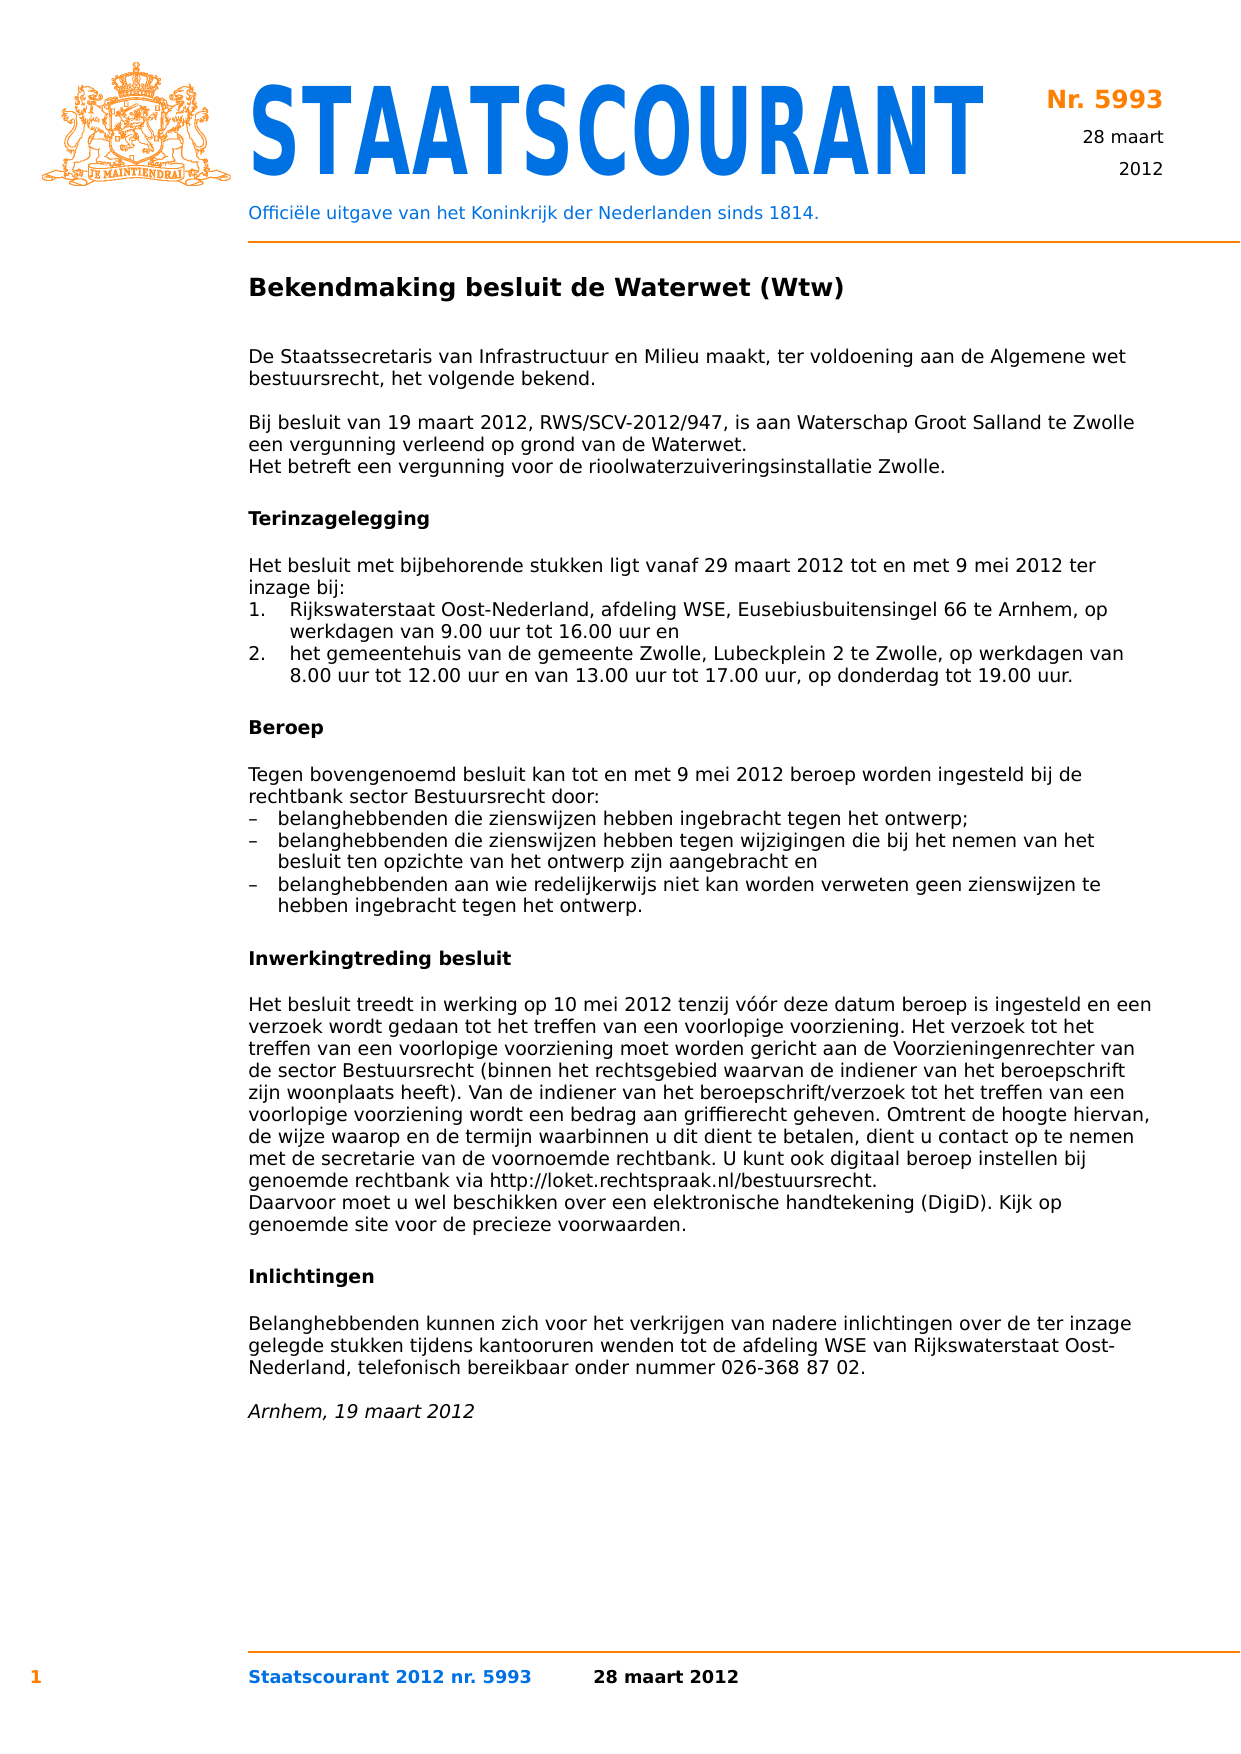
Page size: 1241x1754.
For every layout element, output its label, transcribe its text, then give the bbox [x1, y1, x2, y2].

text Belanghebbenden kunnen zich voor het verkrijgen van nadere inlichtingen over de ter inzage gelegde stukken tijdens kantooruren wenden tot de afdeling WSE van Rijkswaterstaat Oost-Nederland, telefonisch bereikbaar onder nummer 026-368 87 02. [248, 1313, 1163, 1379]
subtitle Terinzagelegging [248, 508, 1163, 530]
text 1. Rijkswaterstaat Oost-Nederland, afdeling WSE, Eusebiusbuitensingel 66 te Arnhem, op werkdagen van 9.00 uur tot 16.00 uur en [248, 599, 1163, 643]
table_header Nr. 5993 [998, 62, 1240, 121]
table_header [25, 62, 248, 241]
text 2. het gemeentehuis van de gemeente Zwolle, Lubeckplein 2 te Zwolle, op werkdagen van 8.00 uur tot 12.00 uur en van 13.00 uur tot 17.00 uur, op donderdag tot 19.00 uur. [248, 643, 1163, 687]
text Het besluit met bijbehorende stukken ligt vanaf 29 maart 2012 tot en met 9 mei 2012 ter inzage bij: [248, 555, 1163, 599]
text Daarvoor moet u wel beschikken over een elektronische handtekening (DigiD). Kijk op genoemde site voor de precieze voorwaarden. [248, 1192, 1163, 1236]
text – belanghebbenden aan wie redelijkerwijs niet kan worden verweten geen zienswijzen te hebben ingebracht tegen het ontwerp. [248, 873, 1163, 917]
table_cell Officiële uitgave van het Koninkrijk der Nederlanden sinds 1814. [248, 203, 1240, 241]
table_header STAATSCOURANT [248, 62, 998, 203]
table_cell 28 maart [998, 121, 1240, 153]
text Tegen bovengenoemd besluit kan tot en met 9 mei 2012 beroep worden ingesteld bij de rechtbank sector Bestuursrecht door: [248, 763, 1163, 807]
text – belanghebbenden die zienswijzen hebben ingebracht tegen het ontwerp; [248, 807, 1163, 829]
text – belanghebbenden die zienswijzen hebben tegen wijzigingen die bij het nemen van het besluit ten opzichte van het ontwerp zijn aangebracht en [248, 829, 1163, 873]
subtitle Inwerkingtreding besluit [248, 947, 1163, 969]
table_cell 2012 [998, 153, 1240, 203]
subtitle Inlichtingen [248, 1266, 1163, 1288]
text Het betreft een vergunning voor de rioolwaterzuiveringsinstallatie Zwolle. [248, 456, 1163, 478]
text De Staatssecretaris van Infrastructuur en Milieu maakt, ter voldoening aan de Algemene wet bestuursrecht, het volgende bekend. [248, 346, 1163, 390]
text Arnhem, 19 maart 2012 [248, 1401, 1163, 1423]
subtitle Bekendmaking besluit de Waterwet (Wtw) [248, 273, 1163, 302]
text Bij besluit van 19 maart 2012, RWS/SCV-2012/947, is aan Waterschap Groot Salland te Zwolle een vergunning verleend op grond van de Waterwet. [248, 412, 1163, 456]
text Het besluit treedt in werking op 10 mei 2012 tenzij vóór deze datum beroep is ingesteld en een verzoek wordt gedaan tot het treffen van een voorlopige voorziening. Het verzoek tot het treffen van een voorlopige voorziening moet worden gericht aan de Voorzieningenrechter van de sector Bestuursrecht (binnen het rechtsgebied waarvan de indiener van het beroepschrift zijn woonplaats heeft). Van de indiener van het beroepschrift/verzoek tot het treffen van een voorlopige voorziening wordt een bedrag aan griffierecht geheven. Omtrent de hoogte hiervan, de wijze waarop en de termijn waarbinnen u dit dient te betalen, dient u contact op te nemen met de secretarie van de voornoemde rechtbank. U kunt ook digitaal beroep instellen bij genoemde rechtbank via http://loket.rechtspraak.nl/bestuursrecht. [248, 994, 1163, 1192]
picture [41, 62, 231, 186]
subtitle Beroep [248, 717, 1163, 738]
